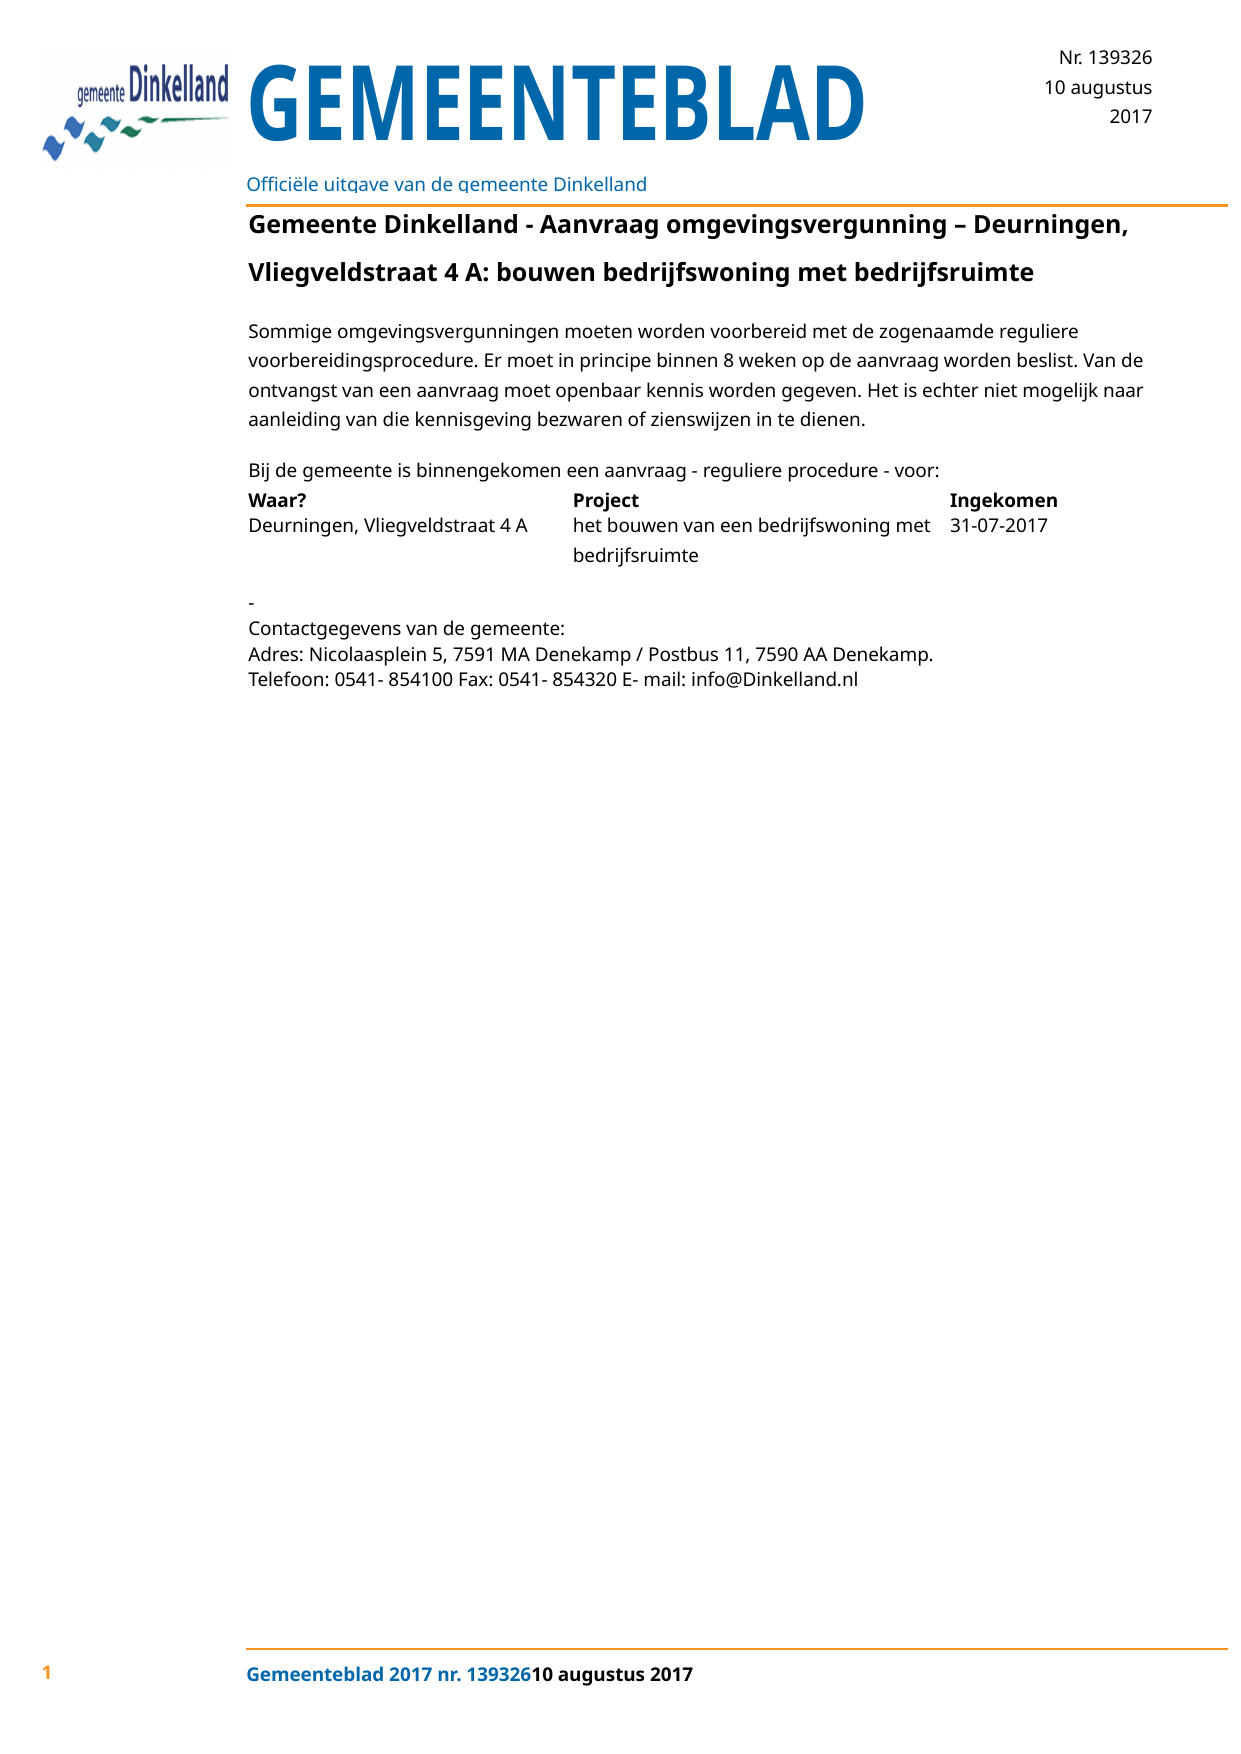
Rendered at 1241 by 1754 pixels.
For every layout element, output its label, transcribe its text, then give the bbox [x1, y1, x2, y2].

table_header Project [573, 487, 950, 512]
table_header Waar? [248, 487, 573, 512]
text Adres: Nicolaasplein 5, 7591 MA Denekamp / Postbus 11, 7590 AA Denekamp. [248, 641, 1152, 666]
text Sommige omgevingsvergunningen moeten worden voorbereid met de zogenaamde reguliere voorbereidingsprocedure. Er moet in principe binnen 8 weken op de aanvraag worden beslist. Van de ontvangst van een aanvraag moet openbaar kennis worden gegeven. Het is echter niet mogelijk naar aanleiding van die kennisgeving bezwaren of zienswijzen in te dienen. [248, 318, 1152, 432]
table_cell het bouwen van een bedrijfswoning met bedrijfsruimte [573, 513, 950, 568]
text Gemeente Dinkelland - Aanvraag omgevingsvergunning – Deurningen, Vliegveldstraat 4 A: bouwen bedrijfswoning met bedrijfsruimte [248, 207, 1152, 288]
table_cell Deurningen, Vliegveldstraat 4 A [248, 513, 573, 568]
text Contactgegevens van de gemeente: [248, 615, 1152, 641]
table_cell 31-07-2017 [950, 513, 1152, 568]
text Bij de gemeente is binnengekomen een aanvraag - reguliere procedure - voor: [248, 457, 1152, 483]
picture [41, 47, 231, 172]
table_header Ingekomen [950, 487, 1152, 512]
text Telefoon: 0541- 854100 Fax: 0541- 854320 E- mail: info@Dinkelland.nl [248, 666, 1152, 692]
text - [248, 589, 1152, 615]
